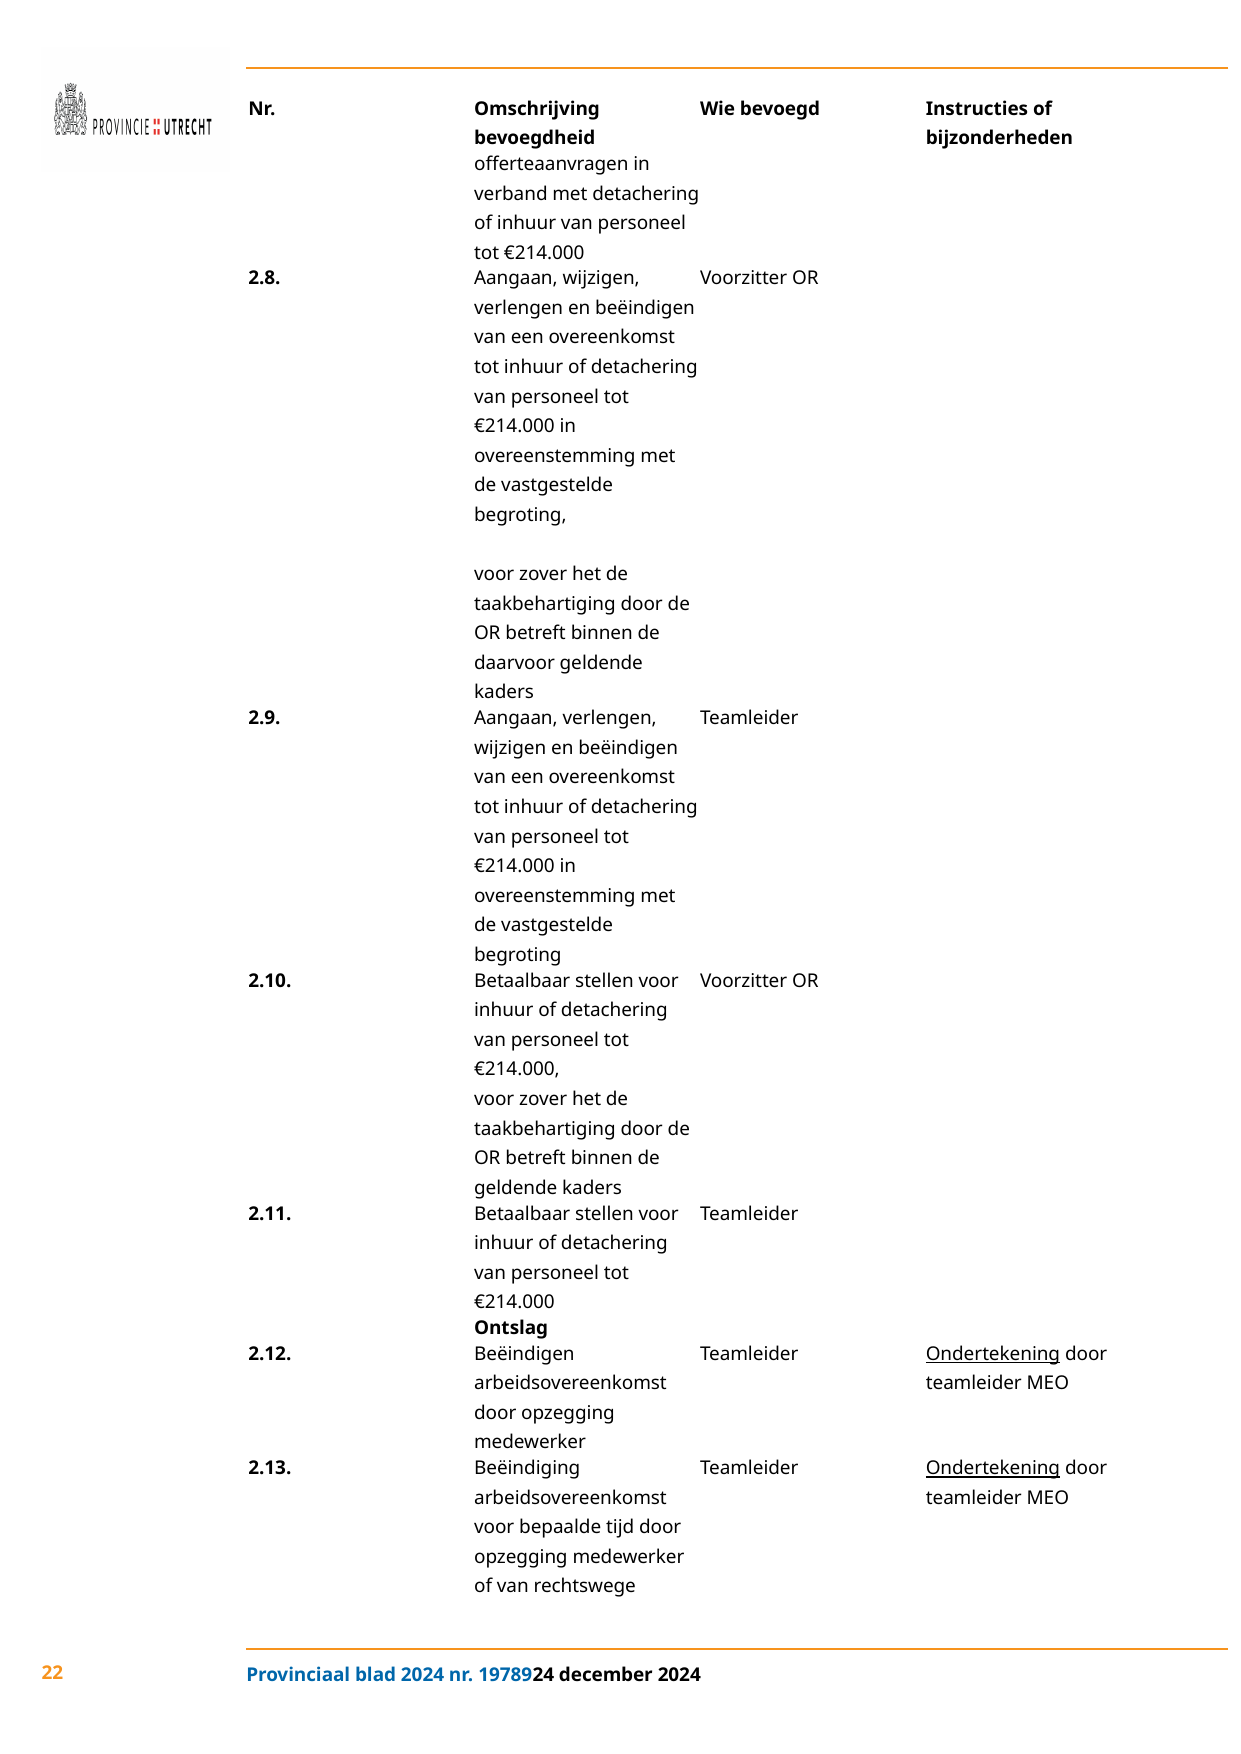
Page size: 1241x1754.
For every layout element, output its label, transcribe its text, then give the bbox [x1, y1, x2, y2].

table_cell Teamleider [700, 1454, 926, 1598]
table_cell [926, 1314, 1152, 1340]
table_header Nr. [248, 95, 474, 150]
table_cell 2.12. [248, 1340, 474, 1454]
table_cell 2.10. [248, 967, 474, 1200]
table_cell Aangaan, verlengen, wijzigen en beëindigen van een overeenkomst tot inhuur of detachering van personeel tot €214.000 in overeenstemming met de vastgestelde begroting [474, 705, 700, 967]
table_cell Voorzitter OR [700, 967, 926, 1200]
table_header Instructies of bijzonderheden [926, 95, 1152, 150]
table_cell Ondertekening door teamleider MEO [926, 1454, 1152, 1598]
table_cell offerteaanvragen in verband met detachering of inhuur van personeel tot €214.000 [474, 150, 700, 264]
table_cell Teamleider [700, 1200, 926, 1314]
table_cell Teamleider [700, 1340, 926, 1454]
table_cell [926, 967, 1152, 1200]
table_cell 2.9. [248, 705, 474, 967]
table_cell Ondertekening door teamleider MEO [926, 1340, 1152, 1454]
table_cell [926, 1200, 1152, 1314]
table_cell [248, 1314, 474, 1340]
table_cell Betaalbaar stellen voor inhuur of detachering van personeel tot €214.000 [474, 1200, 700, 1314]
table_cell [926, 150, 1152, 264]
picture [41, 47, 231, 172]
table_cell Teamleider [700, 705, 926, 967]
table_cell [926, 705, 1152, 967]
table_cell [248, 150, 474, 264]
table_cell 2.11. [248, 1200, 474, 1314]
table_cell [700, 150, 926, 264]
table_cell Aangaan, wijzigen, verlengen en beëindigen van een overeenkomst tot inhuur of detachering van personeel tot €214.000 in overeenstemming met de vastgestelde begroting, voor zover het de taakbehartiging door de OR betreft binnen de daarvoor geldende kaders [474, 265, 700, 704]
table_cell [700, 1314, 926, 1340]
table_cell Beëindigen arbeidsovereenkomst door opzegging medewerker [474, 1340, 700, 1454]
table_header Wie bevoegd [700, 95, 926, 150]
table_cell Voorzitter OR [700, 265, 926, 704]
table_cell 2.8. [248, 265, 474, 704]
table_cell Betaalbaar stellen voor inhuur of detachering van personeel tot €214.000, voor zover het de taakbehartiging door de OR betreft binnen de geldende kaders [474, 967, 700, 1200]
table_cell Ontslag [474, 1314, 700, 1340]
table_header Omschrijving bevoegdheid [474, 95, 700, 150]
table_cell [926, 265, 1152, 704]
table_cell Beëindiging arbeidsovereenkomst voor bepaalde tijd door opzegging medewerker of van rechtswege [474, 1454, 700, 1598]
table_cell 2.13. [248, 1454, 474, 1598]
